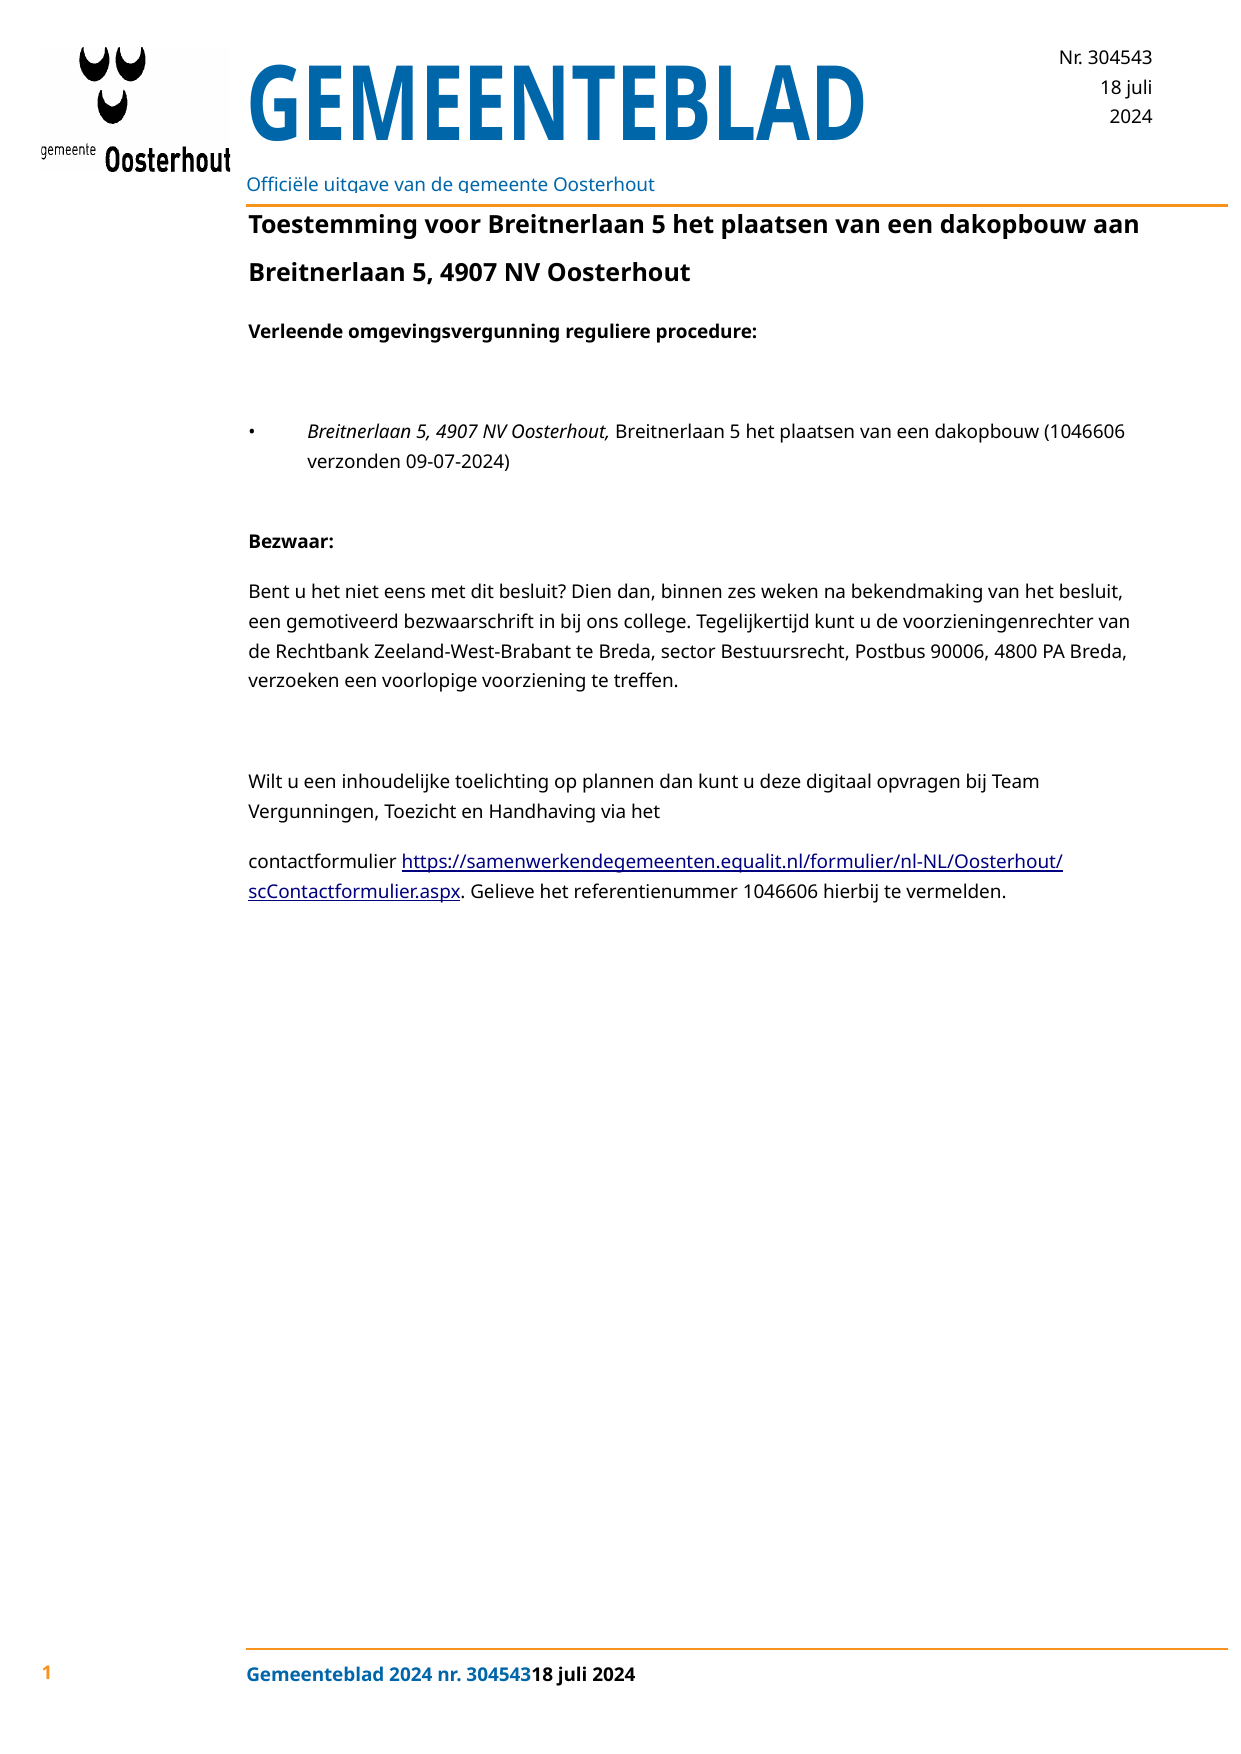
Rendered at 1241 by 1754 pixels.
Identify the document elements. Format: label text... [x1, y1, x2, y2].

text Wilt u een inhoudelijke toelichting op plannen dan kunt u deze digitaal opvragen bij Team Vergunningen, Toezicht en Handhaving via het [248, 768, 1152, 824]
text Verleende omgevingsvergunning reguliere procedure: [248, 318, 1152, 344]
text Bent u het niet eens met dit besluit? Dien dan, binnen zes weken na bekendmaking van het besluit, een gemotiveerd bezwaarschrift in bij ons college. Tegelijkertijd kunt u de voorzieningenrechter van de Rechtbank Zeeland-West-Brabant te Breda, sector Bestuursrecht, Postbus 90006, 4800 PA Breda, verzoeken een voorlopige voorziening te treffen. [248, 579, 1152, 693]
text contactformulier https://samenwerkendegemeenten.equalit.nl/formulier/nl-NL/Oosterhout/scContactformulier.aspx. Gelieve het referentienummer 1046606 hierbij te vermelden. [248, 848, 1152, 904]
text Bezwaar: [248, 528, 1152, 554]
text Toestemming voor Breitnerlaan 5 het plaatsen van een dakopbouw aan Breitnerlaan 5, 4907 NV Oosterhout [248, 207, 1152, 288]
picture [41, 47, 231, 172]
list Breitnerlaan 5, 4907 NV Oosterhout, Breitnerlaan 5 het plaatsen van een dakopbouw (1046606 verzonden 09-07-2024) [248, 419, 1152, 474]
